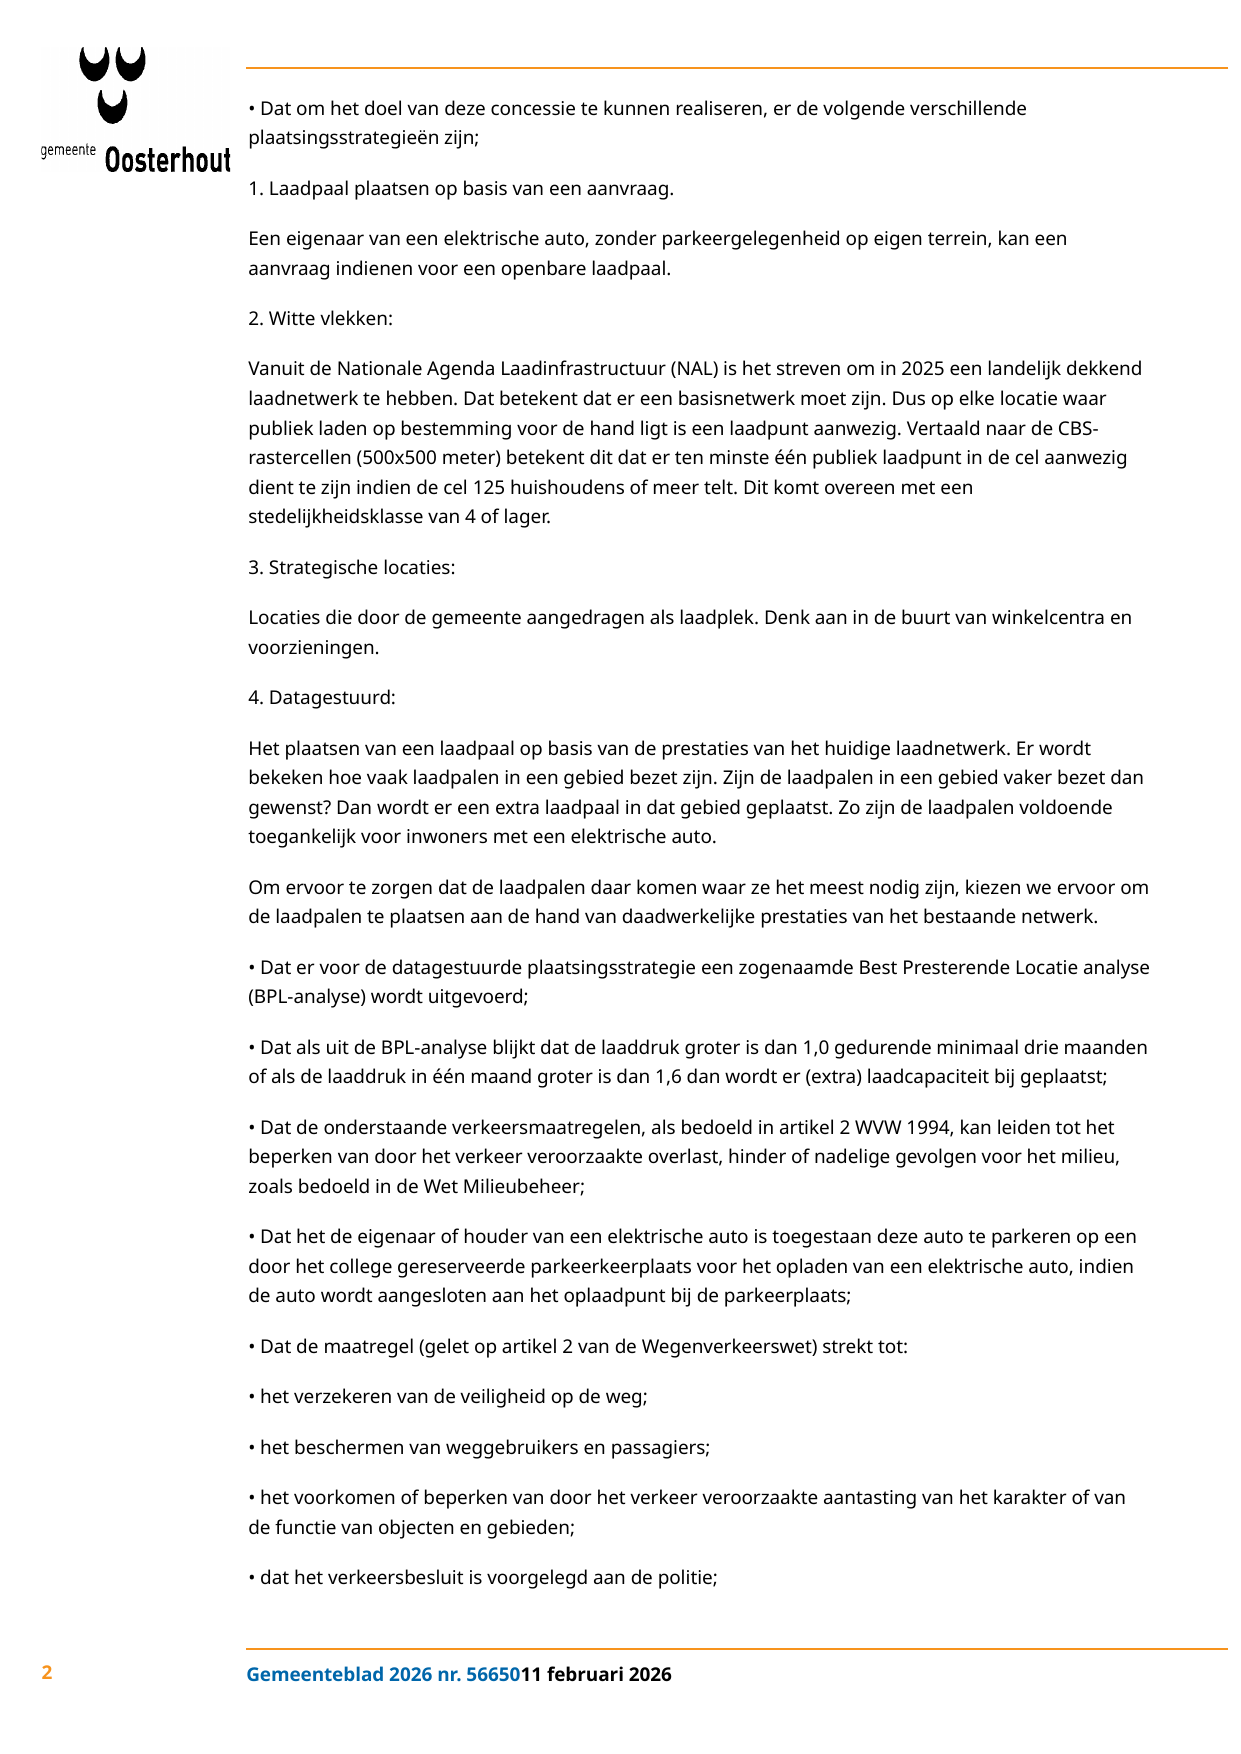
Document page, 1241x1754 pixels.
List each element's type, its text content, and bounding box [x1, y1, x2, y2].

text • Dat de onderstaande verkeersmaatregelen, als bedoeld in artikel 2 WVW 1994, kan leiden tot het beperken van door het verkeer veroorzaakte overlast, hinder of nadelige gevolgen voor het milieu, zoals bedoeld in de Wet Milieubeheer; [248, 1114, 1152, 1199]
text • het beschermen van weggebruikers en passagiers; [248, 1434, 1152, 1460]
text • het voorkomen of beperken van door het verkeer veroorzaakte aantasting van het karakter of van de functie van objecten en gebieden; [248, 1484, 1152, 1540]
text • Dat het de eigenaar of houder van een elektrische auto is toegestaan deze auto te parkeren op een door het college gereserveerde parkeerkeerplaats voor het opladen van een elektrische auto, indien de auto wordt aangesloten aan het oplaadpunt bij de parkeerplaats; [248, 1223, 1152, 1308]
text 4. Datagestuurd: [248, 684, 1152, 710]
text 2. Witte vlekken: [248, 305, 1152, 331]
text • Dat er voor de datagestuurde plaatsingsstrategie een zogenaamde Best Presterende Locatie analyse (BPL-analyse) wordt uitgevoerd; [248, 954, 1152, 1009]
text Het plaatsen van een laadpaal op basis van de prestaties van het huidige laadnetwerk. Er wordt bekeken hoe vaak laadpalen in een gebied bezet zijn. Zijn de laadpalen in een gebied vaker bezet dan gewenst? Dan wordt er een extra laadpaal in dat gebied geplaatst. Zo zijn de laadpalen voldoende toegankelijk voor inwoners met een elektrische auto. [248, 735, 1152, 849]
picture [41, 47, 231, 172]
text • Dat om het doel van deze concessie te kunnen realiseren, er de volgende verschillende plaatsingsstrategieën zijn; [248, 95, 1152, 150]
text Locaties die door de gemeente aangedragen als laadplek. Denk aan in de buurt van winkelcentra en voorzieningen. [248, 604, 1152, 660]
text • Dat als uit de BPL-analyse blijkt dat de laaddruk groter is dan 1,0 gedurende minimaal drie maanden of als de laaddruk in één maand groter is dan 1,6 dan wordt er (extra) laadcapaciteit bij geplaatst; [248, 1034, 1152, 1089]
text 1. Laadpaal plaatsen op basis van een aanvraag. [248, 175, 1152, 201]
text • dat het verkeersbesluit is voorgelegd aan de politie; [248, 1564, 1152, 1590]
text Om ervoor te zorgen dat de laadpalen daar komen waar ze het meest nodig zijn, kiezen we ervoor om de laadpalen te plaatsen aan de hand van daadwerkelijke prestaties van het bestaande netwerk. [248, 874, 1152, 929]
text Een eigenaar van een elektrische auto, zonder parkeergelegenheid op eigen terrein, kan een aanvraag indienen voor een openbare laadpaal. [248, 225, 1152, 281]
text • het verzekeren van de veiligheid op de weg; [248, 1383, 1152, 1409]
text Vanuit de Nationale Agenda Laadinfrastructuur (NAL) is het streven om in 2025 een landelijk dekkend laadnetwerk te hebben. Dat betekent dat er een basisnetwerk moet zijn. Dus op elke locatie waar publiek laden op bestemming voor de hand ligt is een laadpunt aanwezig. Vertaald naar de CBS-rastercellen (500x500 meter) betekent dit dat er ten minste één publiek laadpunt in de cel aanwezig dient te zijn indien de cel 125 huishoudens of meer telt. Dit komt overeen met een stedelijkheidsklasse van 4 of lager. [248, 356, 1152, 529]
text • Dat de maatregel (gelet op artikel 2 van de Wegenverkeerswet) strekt tot: [248, 1333, 1152, 1359]
text 3. Strategische locaties: [248, 554, 1152, 580]
